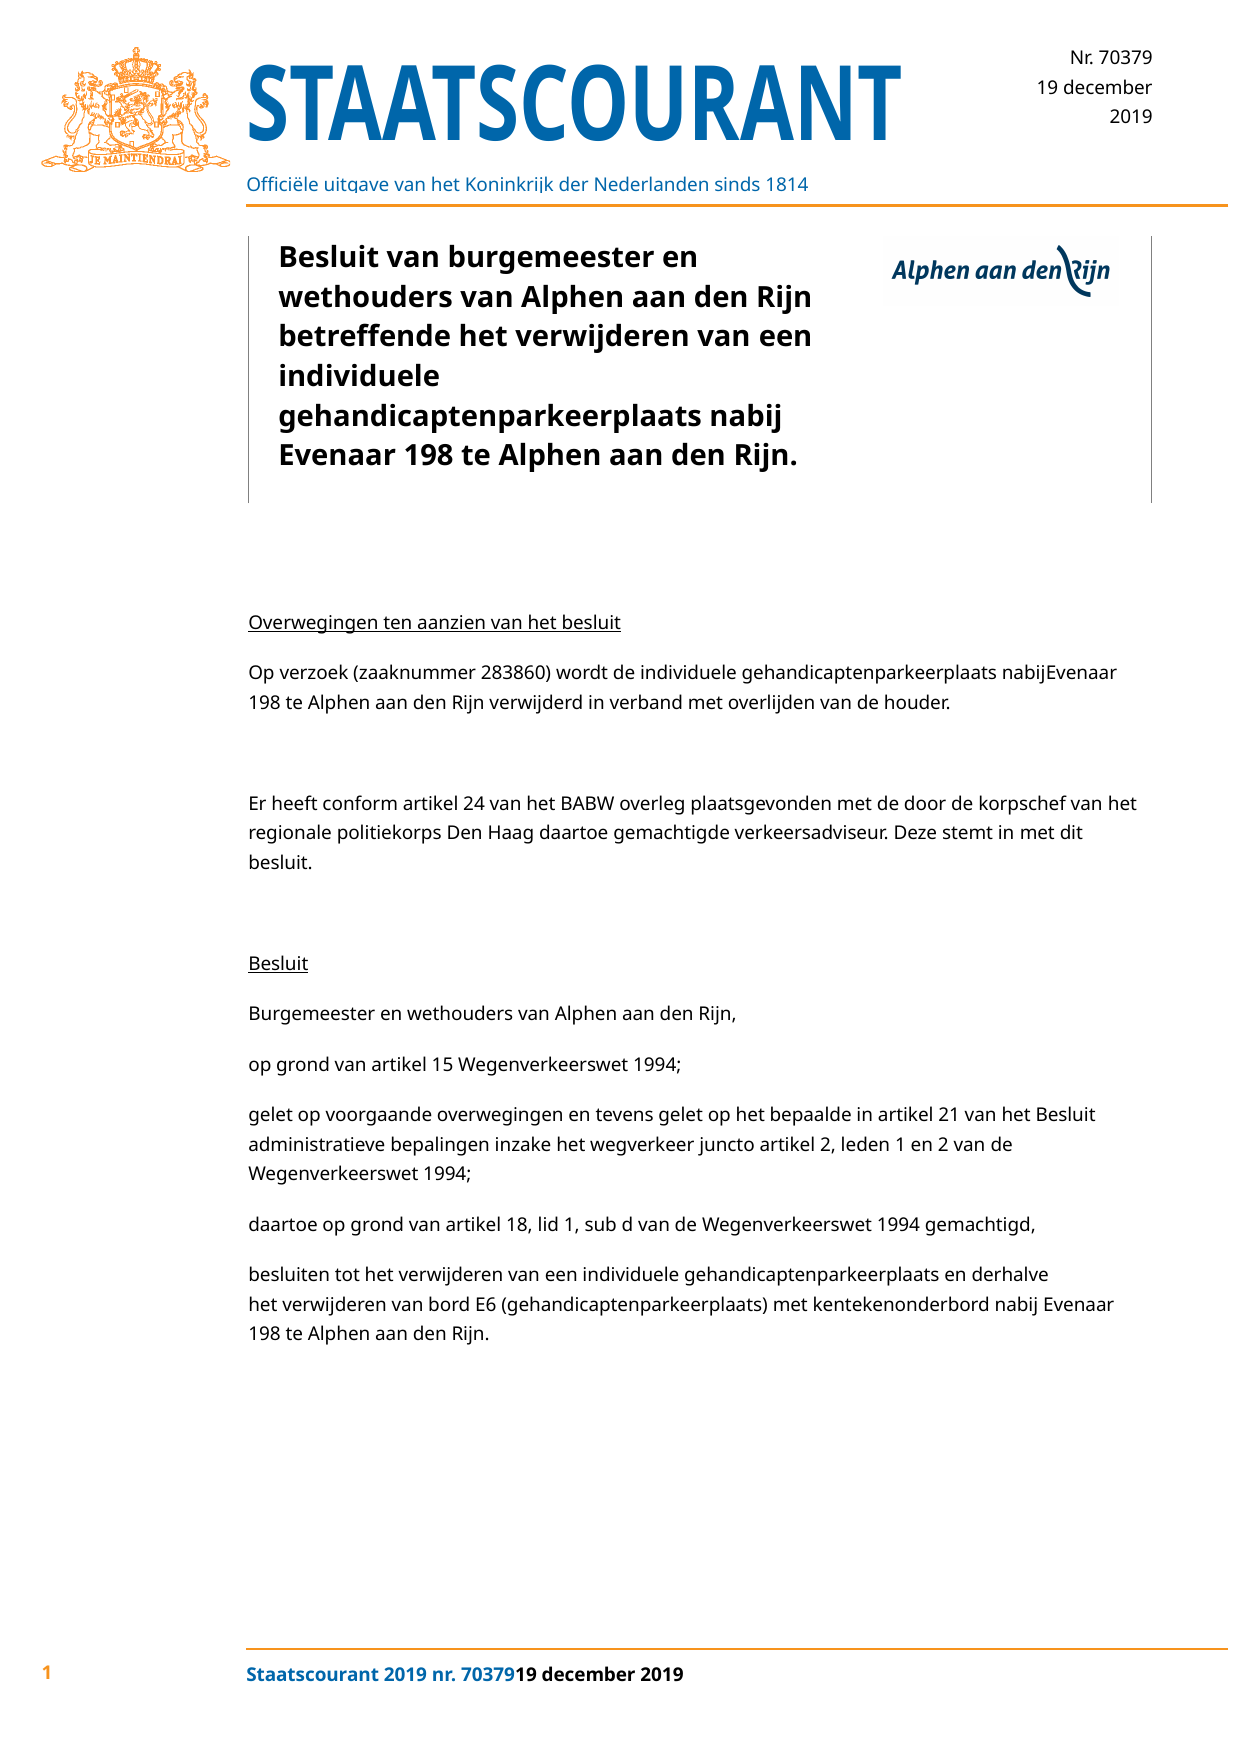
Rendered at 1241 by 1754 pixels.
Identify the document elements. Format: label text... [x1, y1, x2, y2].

text gelet op voorgaande overwegingen en tevens gelet op het bepaalde in artikel 21 van het Besluit administratieve bepalingen inzake het wegverkeer juncto artikel 2, leden 1 en 2 van de Wegenverkeerswet 1994; [248, 1101, 1152, 1186]
table_header [850, 236, 1151, 503]
text Op verzoek (zaaknummer 283860) wordt de individuele gehandicaptenparkeerplaats nabijEvenaar 198 te Alphen aan den Rijn verwijderd in verband met overlijden van de houder. [248, 659, 1152, 715]
text op grond van artikel 15 Wegenverkeerswet 1994; [248, 1051, 1152, 1077]
text besluiten tot het verwijderen van een individuele gehandicaptenparkeerplaats en derhalve het verwijderen van bord E6 (gehandicaptenparkeerplaats) met kentekenonderbord nabij Evenaar 198 te Alphen aan den Rijn. [248, 1261, 1152, 1346]
text Overwegingen ten aanzien van het besluit [248, 609, 1152, 635]
picture [41, 47, 231, 172]
text Burgemeester en wethouders van Alphen aan den Rijn, [248, 1000, 1152, 1026]
table_header Besluit van burgemeester en wethouders van Alphen aan den Rijn betreffende het verwijderen van een individuele gehandicaptenparkeerplaats nabij Evenaar 198 te Alphen aan den Rijn. [249, 236, 850, 503]
text daartoe op grond van artikel 18, lid 1, sub d van de Wegenverkeerswet 1994 gemachtigd, [248, 1211, 1152, 1237]
text Er heeft conform artikel 24 van het BABW overleg plaatsgevonden met de door de korpschef van het regionale politiekorps Den Haag daartoe gemachtigde verkeersadviseur. Deze stemt in met dit besluit. [248, 790, 1152, 875]
picture [882, 236, 1119, 306]
text Besluit [248, 950, 1152, 976]
